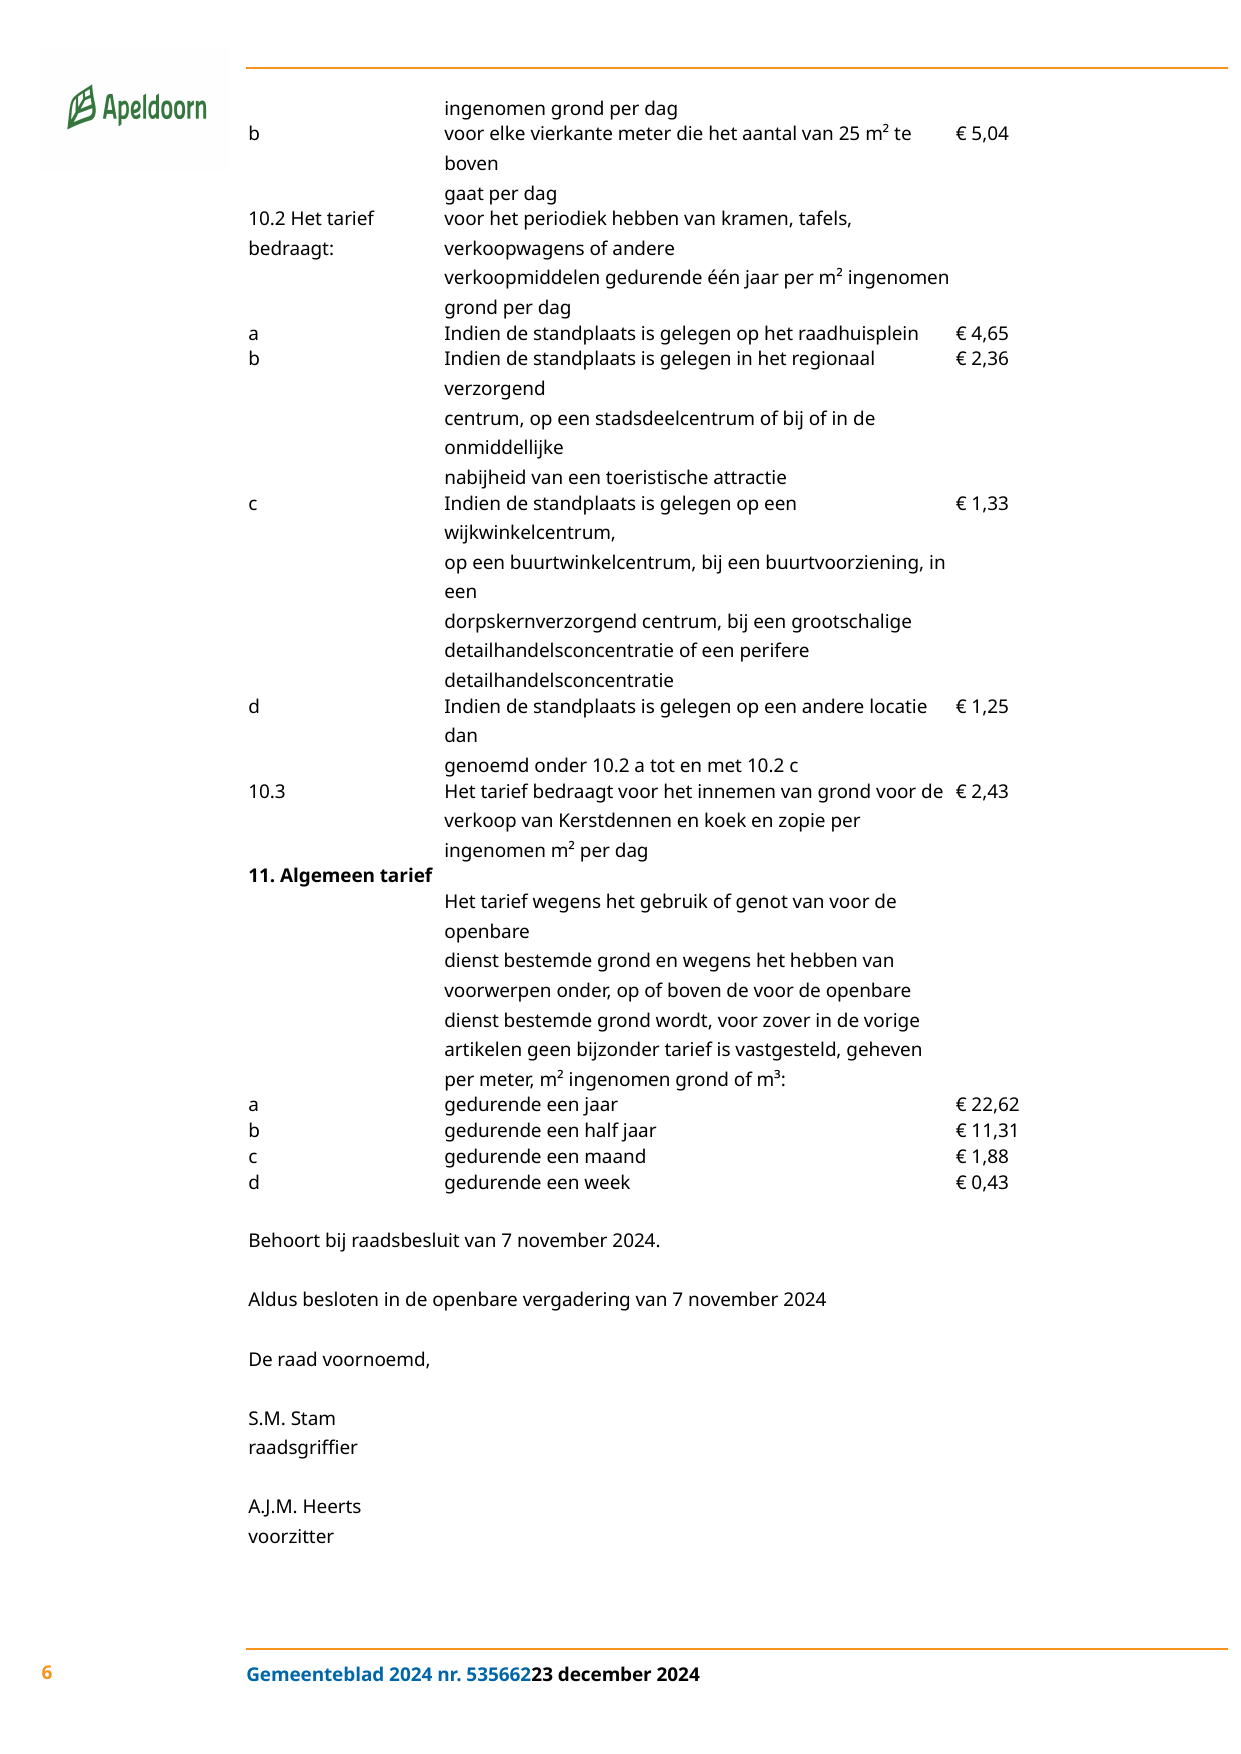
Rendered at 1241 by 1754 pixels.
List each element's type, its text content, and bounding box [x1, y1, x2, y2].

table_cell ingenomen grond per dag [444, 95, 956, 121]
table_cell voor elke vierkante meter die het aantal van 25 m² te boven gaat per dag [444, 121, 956, 205]
table_cell Het tarief bedraagt voor het innemen van grond voor de verkoop van Kerstdennen en koek en zopie per ingenomen m² per dag [444, 778, 956, 863]
table_cell c [248, 490, 444, 693]
text A.J.M. Heerts [248, 1494, 1152, 1519]
table_cell [956, 889, 1152, 1092]
table_cell voor het periodiek hebben van kramen, tafels, verkoopwagens of andere verkoopmiddelen gedurende één jaar per m² ingenomen grond per dag [444, 205, 956, 320]
table_cell gedurende een week [444, 1169, 956, 1194]
table_cell d [248, 693, 444, 778]
table_cell € 22,62 [956, 1092, 1152, 1117]
text De raad voornoemd, [248, 1346, 1152, 1371]
picture [41, 47, 231, 172]
table_cell € 11,31 [956, 1118, 1152, 1143]
table_cell 11. Algemeen tarief [248, 863, 444, 888]
text raadsgriffier [248, 1434, 1152, 1460]
table_cell gedurende een half jaar [444, 1118, 956, 1143]
table_cell b [248, 121, 444, 205]
table_cell [956, 95, 1152, 121]
table_cell 10.2 Het tarief bedraagt: [248, 205, 444, 320]
table_cell € 4,65 [956, 320, 1152, 346]
table_cell € 2,36 [956, 346, 1152, 490]
table_cell € 1,33 [956, 490, 1152, 693]
text voorzitter [248, 1523, 1152, 1549]
table_cell € 1,25 [956, 693, 1152, 778]
table_cell b [248, 1118, 444, 1143]
table_cell Indien de standplaats is gelegen op het raadhuisplein [444, 320, 956, 346]
table_cell [248, 95, 444, 121]
table_cell gedurende een jaar [444, 1092, 956, 1117]
table_cell [956, 205, 1152, 320]
table_cell € 5,04 [956, 121, 1152, 205]
text S.M. Stam [248, 1405, 1152, 1431]
table_cell Indien de standplaats is gelegen op een andere locatie dan genoemd onder 10.2 a tot en met 10.2 c [444, 693, 956, 778]
table_cell a [248, 1092, 444, 1117]
table_cell Indien de standplaats is gelegen in het regionaal verzorgend centrum, op een stadsdeelcentrum of bij of in de onmiddellijke nabijheid van een toeristische attractie [444, 346, 956, 490]
table_cell 10.3 [248, 778, 444, 863]
text Aldus besloten in de openbare vergadering van 7 november 2024 [248, 1287, 1152, 1312]
table_cell gedurende een maand [444, 1143, 956, 1169]
table_cell d [248, 1169, 444, 1194]
table_cell Het tarief wegens het gebruik of genot van voor de openbare dienst bestemde grond en wegens het hebben van voorwerpen onder, op of boven de voor de openbare dienst bestemde grond wordt, voor zover in de vorige artikelen geen bijzonder tarief is vastgesteld, geheven per meter, m² ingenomen grond of m³: [444, 889, 956, 1092]
table_cell Indien de standplaats is gelegen op een wijkwinkelcentrum, op een buurtwinkelcentrum, bij een buurtvoorziening, in een dorpskernverzorgend centrum, bij een grootschalige detailhandelsconcentratie of een perifere detailhandelsconcentratie [444, 490, 956, 693]
table_cell € 2,43 [956, 778, 1152, 863]
table_cell € 0,43 [956, 1169, 1152, 1194]
table_cell b [248, 346, 444, 490]
table_cell [956, 863, 1152, 888]
table_cell € 1,88 [956, 1143, 1152, 1169]
table_cell [444, 863, 956, 888]
table_cell c [248, 1143, 444, 1169]
table_cell [248, 889, 444, 1092]
table_cell a [248, 320, 444, 346]
text Behoort bij raadsbesluit van 7 november 2024. [248, 1227, 1152, 1253]
